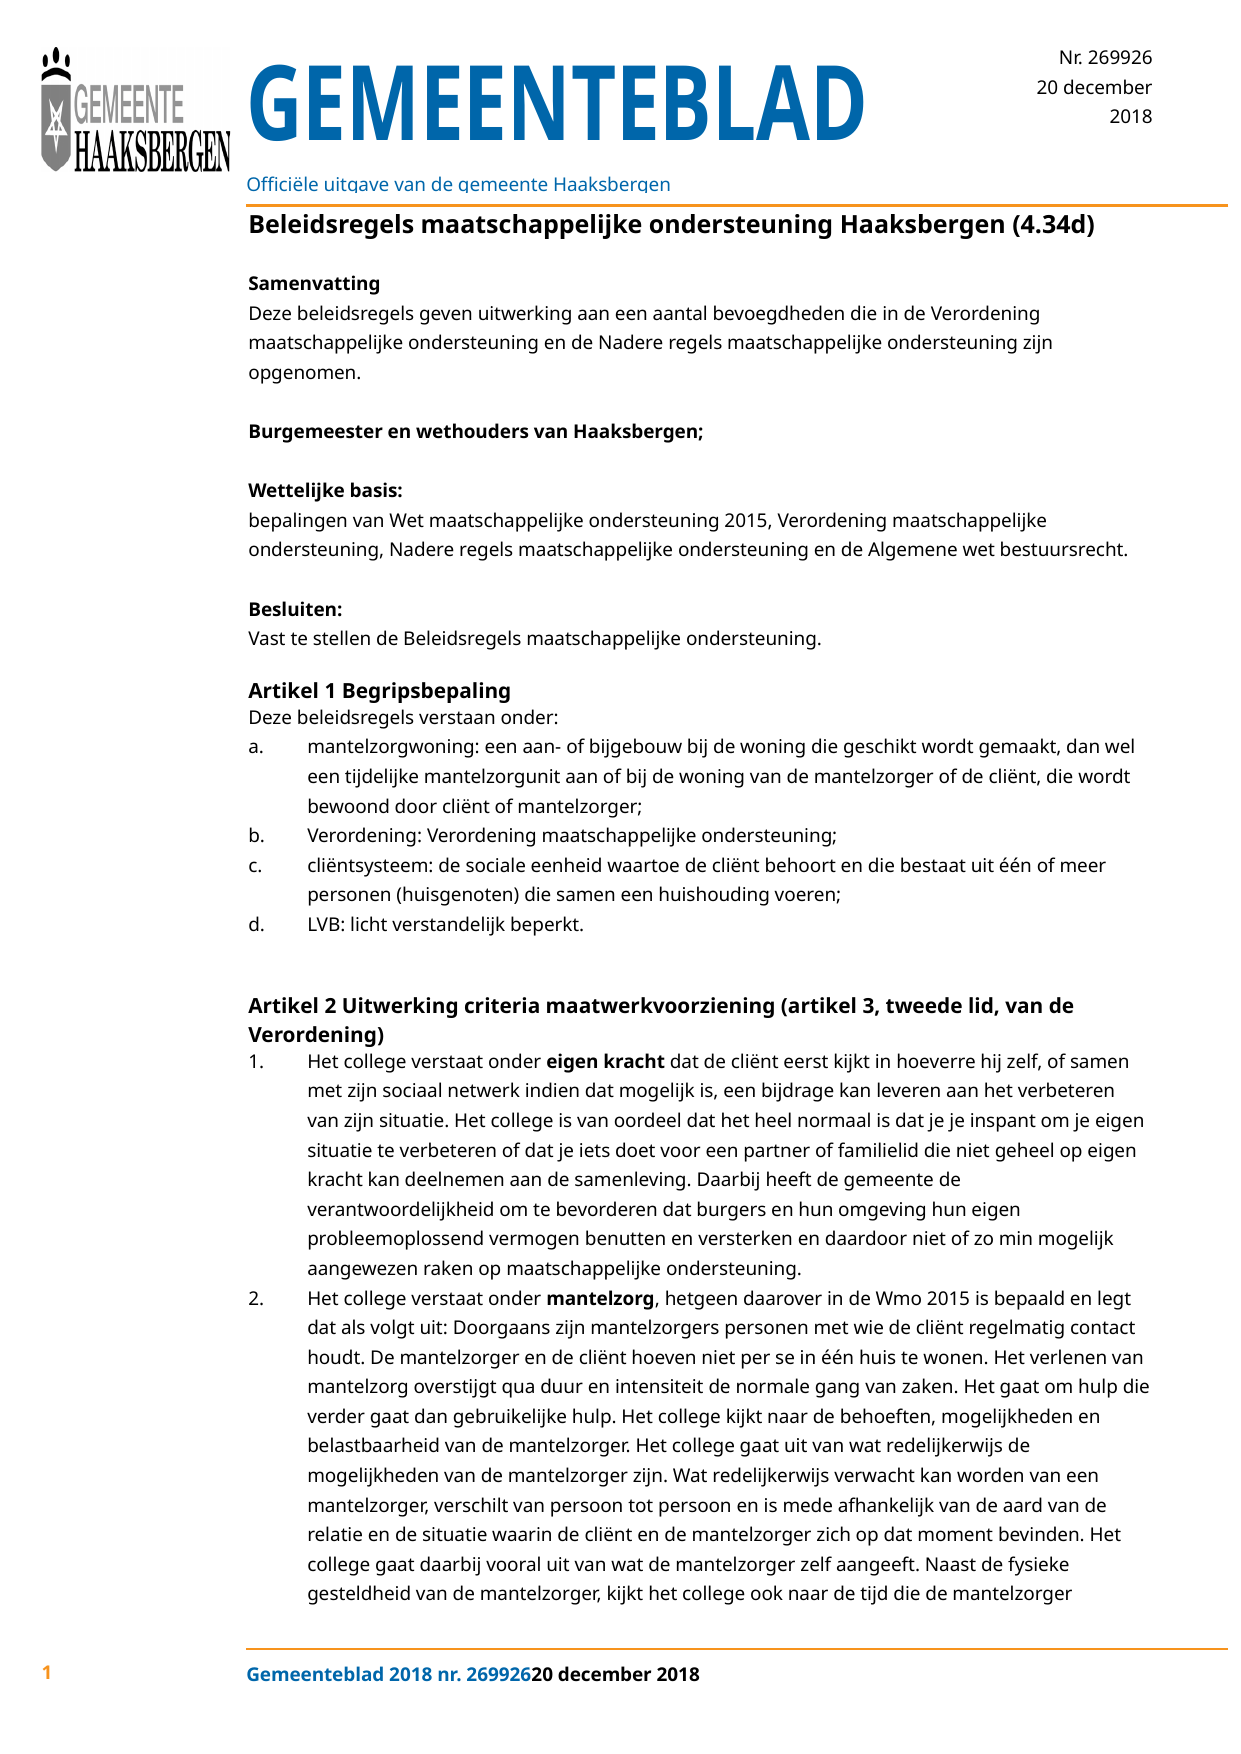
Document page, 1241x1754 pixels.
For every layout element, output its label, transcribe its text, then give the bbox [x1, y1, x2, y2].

text Besluiten: [248, 596, 1152, 621]
text Vast te stellen de Beleidsregels maatschappelijke ondersteuning. [248, 625, 1152, 651]
list Het college verstaat onder mantelzorg, hetgeen daarover in de Wmo 2015 is bepaald en legt dat als volgt uit: Doorgaans zijn mantelzorgers personen met wie de cliënt regelmatig contact houdt. De mantelzorger en de cliënt hoeven niet per se in één huis te wonen. Het verlenen van mantelzorg overstijgt qua duur en intensiteit de normale gang van zaken. Het gaat om hulp die verder gaat dan gebruikelijke hulp. Het college kijkt naar de behoeften, mogelijkheden en belastbaarheid van de mantelzorger. Het college gaat uit van wat redelijkerwijs de mogelijkheden van de mantelzorger zijn. Wat redelijkerwijs verwacht kan worden van een mantelzorger, verschilt van persoon tot persoon en is mede afhankelijk van de aard van de relatie en de situatie waarin de cliënt en de mantelzorger zich op dat moment bevinden. Het college gaat daarbij vooral uit van wat de mantelzorger zelf aangeeft. Naast de fysieke gesteldheid van de mantelzorger, kijkt het college ook naar de tijd die de mantelzorger [248, 1285, 1152, 1606]
text bepalingen van Wet maatschappelijke ondersteuning 2015, Verordening maatschappelijke ondersteuning, Nadere regels maatschappelijke ondersteuning en de Algemene wet bestuursrecht. [248, 507, 1152, 562]
picture [41, 47, 231, 172]
text Deze beleidsregels geven uitwerking aan een aantal bevoegdheden die in de Verordening maatschappelijke ondersteuning en de Nadere regels maatschappelijke ondersteuning zijn opgenomen. [248, 300, 1152, 385]
list Verordening: Verordening maatschappelijke ondersteuning; [248, 822, 1152, 848]
text Samenvatting [248, 270, 1152, 296]
text Burgemeester en wethouders van Haaksbergen; [248, 418, 1152, 444]
list Het college verstaat onder eigen kracht dat de cliënt eerst kijkt in hoeverre hij zelf, of samen met zijn sociaal netwerk indien dat mogelijk is, een bijdrage kan leveren aan het verbeteren van zijn situatie. Het college is van oordeel dat het heel normaal is dat je je inspant om je eigen situatie te verbeteren of dat je iets doet voor een partner of familielid die niet geheel op eigen kracht kan deelnemen aan de samenleving. Daarbij heeft de gemeente de verantwoordelijkheid om te bevorderen dat burgers en hun omgeving hun eigen probleemoplossend vermogen benutten en versterken en daardoor niet of zo min mogelijk aangewezen raken op maatschappelijke ondersteuning. [248, 1048, 1152, 1281]
text Wettelijke basis: [248, 477, 1152, 503]
list cliëntsysteem: de sociale eenheid waartoe de cliënt behoort en die bestaat uit één of meer personen (huisgenoten) die samen een huishouding voeren; [248, 852, 1152, 907]
text Deze beleidsregels verstaan onder: [248, 704, 1152, 730]
text Artikel 2 Uitwerking criteria maatwerkvoorziening (artikel 3, tweede lid, van de Verordening) [248, 991, 1152, 1048]
list mantelzorgwoning: een aan- of bijgebouw bij de woning die geschikt wordt gemaakt, dan wel een tijdelijke mantelzorgunit aan of bij de woning van de mantelzorger of de cliënt, die wordt bewoond door cliënt of mantelzorger; [248, 734, 1152, 819]
list LVB: licht verstandelijk beperkt. [248, 911, 1152, 937]
text Artikel 1 Begripsbepaling [248, 676, 1152, 704]
text Beleidsregels maatschappelijke ondersteuning Haaksbergen (4.34d) [248, 207, 1152, 241]
